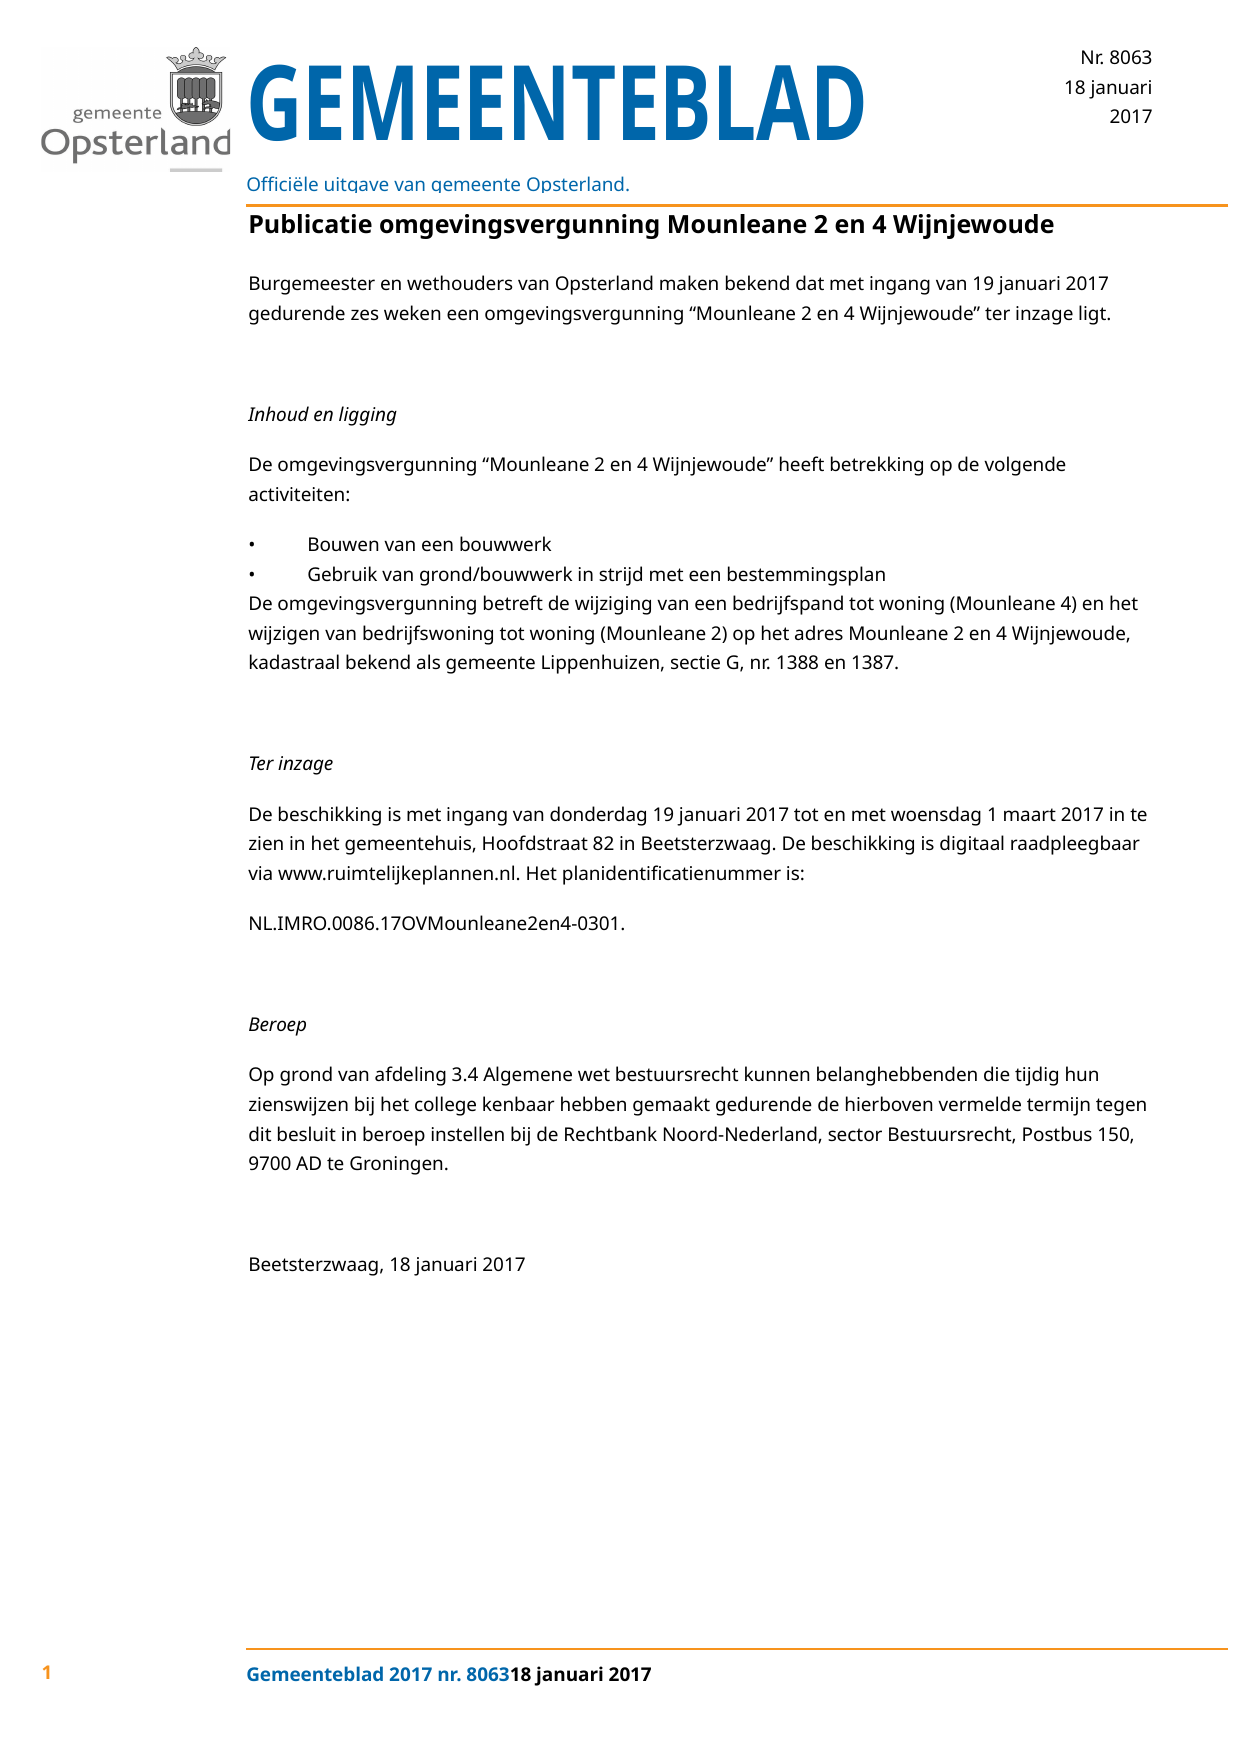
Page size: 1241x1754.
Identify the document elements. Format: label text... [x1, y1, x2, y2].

text Publicatie omgevingsvergunning Mounleane 2 en 4 Wijnjewoude [248, 207, 1152, 241]
text De omgevingsvergunning “Mounleane 2 en 4 Wijnjewoude” heeft betrekking op de volgende activiteiten: [248, 451, 1152, 506]
text De omgevingsvergunning betreft de wijziging van een bedrijfspand tot woning (Mounleane 4) en het wijzigen van bedrijfswoning tot woning (Mounleane 2) op het adres Mounleane 2 en 4 Wijnjewoude, kadastraal bekend als gemeente Lippenhuizen, sectie G, nr. 1388 en 1387. [248, 590, 1152, 675]
text Op grond van afdeling 3.4 Algemene wet bestuursrecht kunnen belanghebbenden die tijdig hun zienswijzen bij het college kenbaar hebben gemaakt gedurende de hierboven vermelde termijn tegen dit besluit in beroep instellen bij de Rechtbank Noord-Nederland, sector Bestuursrecht, Postbus 150, 9700 AD te Groningen. [248, 1062, 1152, 1176]
list Bouwen van een bouwwerk [248, 531, 1152, 557]
text Beetsterzwaag, 18 januari 2017 [248, 1251, 1152, 1277]
text De beschikking is met ingang van donderdag 19 januari 2017 tot en met woensdag 1 maart 2017 in te zien in het gemeentehuis, Hoofdstraat 82 in Beetsterzwaag. De beschikking is digitaal raadpleegbaar via www.ruimtelijkeplannen.nl. Het planidentificatienummer is: [248, 801, 1152, 886]
picture [41, 47, 231, 172]
text NL.IMRO.0086.17OVMounleane2en4-0301. [248, 910, 1152, 936]
text Ter inzage [248, 750, 1152, 776]
text Inhoud en ligging [248, 401, 1152, 426]
list Gebruik van grond/bouwwerk in strijd met een bestemmingsplan [248, 561, 1152, 586]
text Beroep [248, 1011, 1152, 1037]
text Burgemeester en wethouders van Opsterland maken bekend dat met ingang van 19 januari 2017 gedurende zes weken een omgevingsvergunning “Mounleane 2 en 4 Wijnjewoude” ter inzage ligt. [248, 270, 1152, 326]
